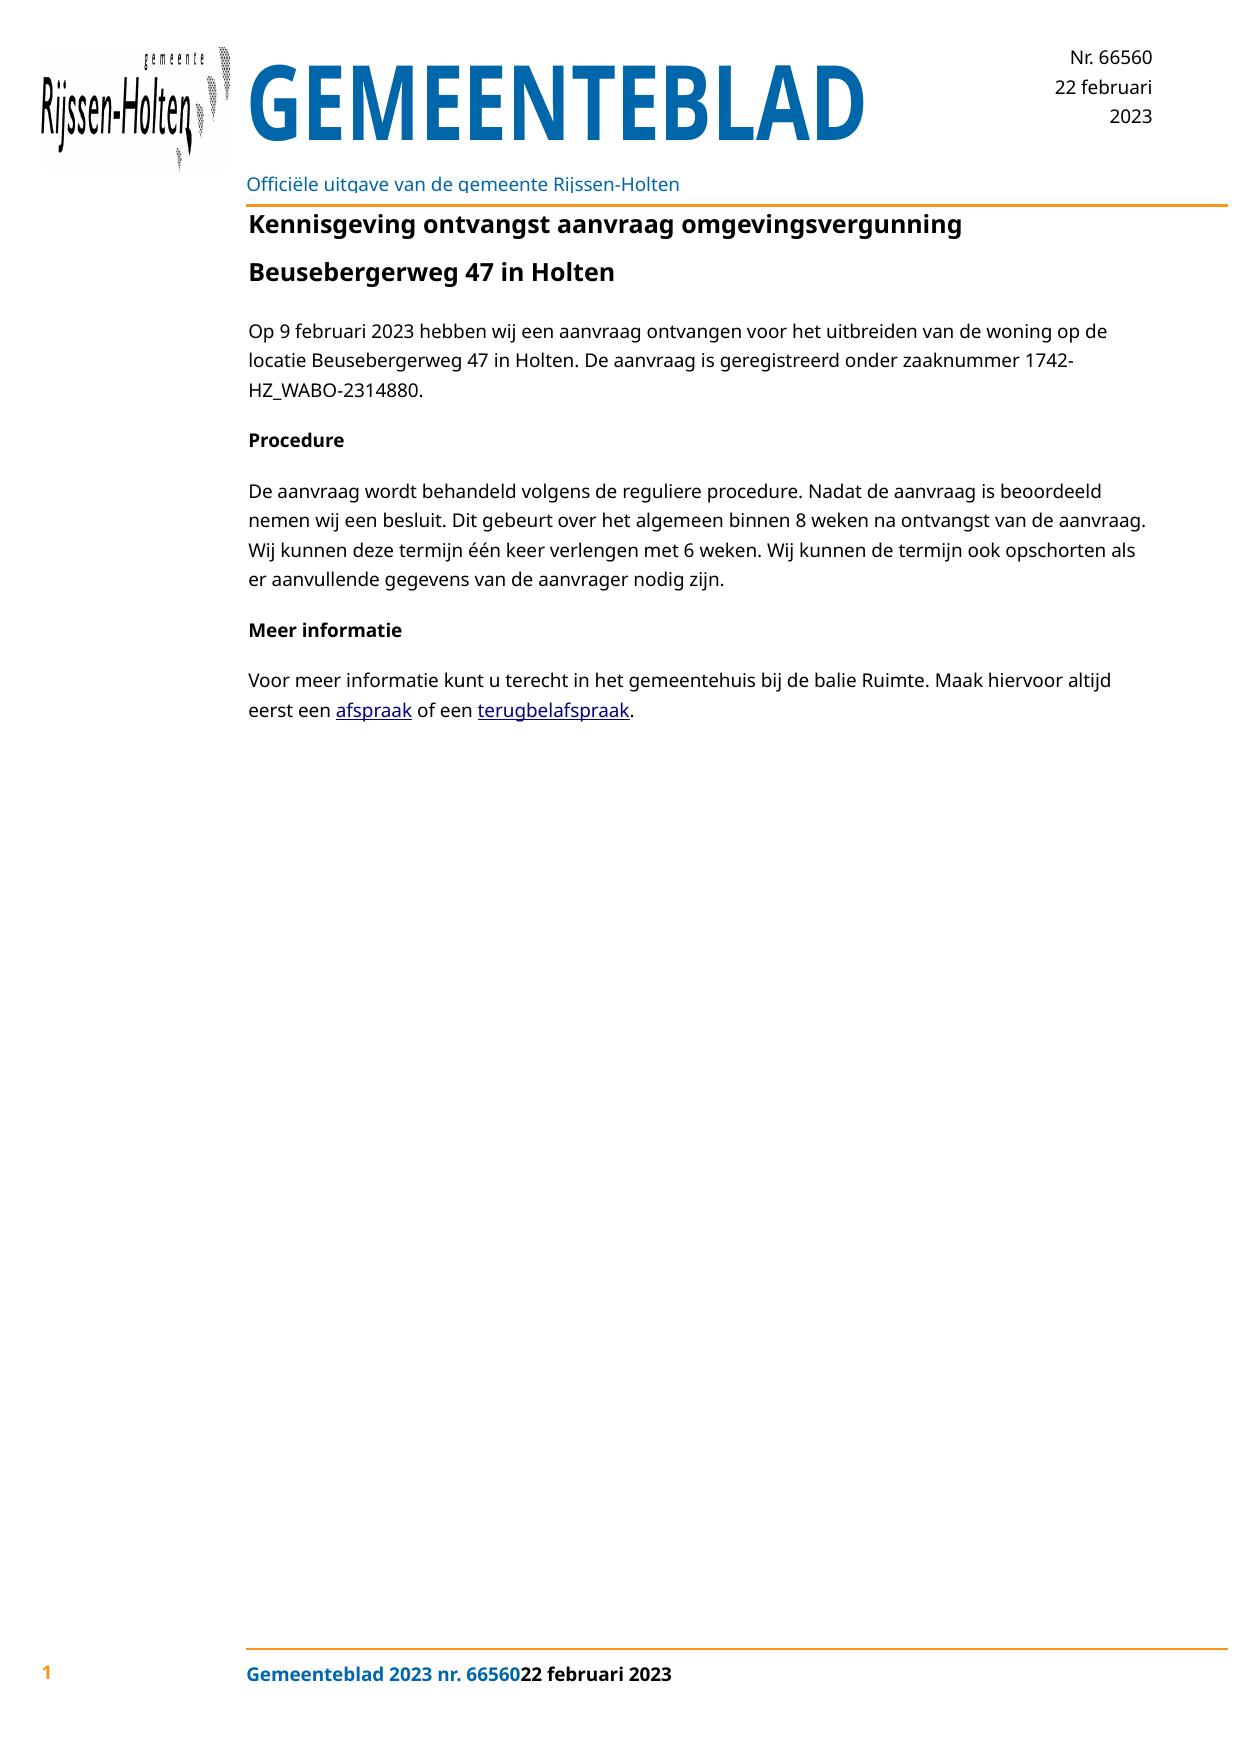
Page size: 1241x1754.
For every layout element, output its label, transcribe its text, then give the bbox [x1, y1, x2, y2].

text Procedure [248, 427, 1152, 453]
text De aanvraag wordt behandeld volgens de reguliere procedure. Nadat de aanvraag is beoordeeld nemen wij een besluit. Dit gebeurt over het algemeen binnen 8 weken na ontvangst van de aanvraag. Wij kunnen deze termijn één keer verlengen met 6 weken. Wij kunnen de termijn ook opschorten als er aanvullende gegevens van de aanvrager nodig zijn. [248, 478, 1152, 592]
text Voor meer informatie kunt u terecht in het gemeentehuis bij de balie Ruimte. Maak hiervoor altijd eerst een afspraak of een terugbelafspraak. [248, 667, 1152, 723]
text Kennisgeving ontvangst aanvraag omgevingsvergunning Beusebergerweg 47 in Holten [248, 207, 1152, 288]
text Op 9 februari 2023 hebben wij een aanvraag ontvangen voor het uitbreiden van de woning op de locatie Beusebergerweg 47 in Holten. De aanvraag is geregistreerd onder zaaknummer 1742-HZ_WABO-2314880. [248, 318, 1152, 403]
picture [41, 47, 231, 172]
text Meer informatie [248, 617, 1152, 643]
